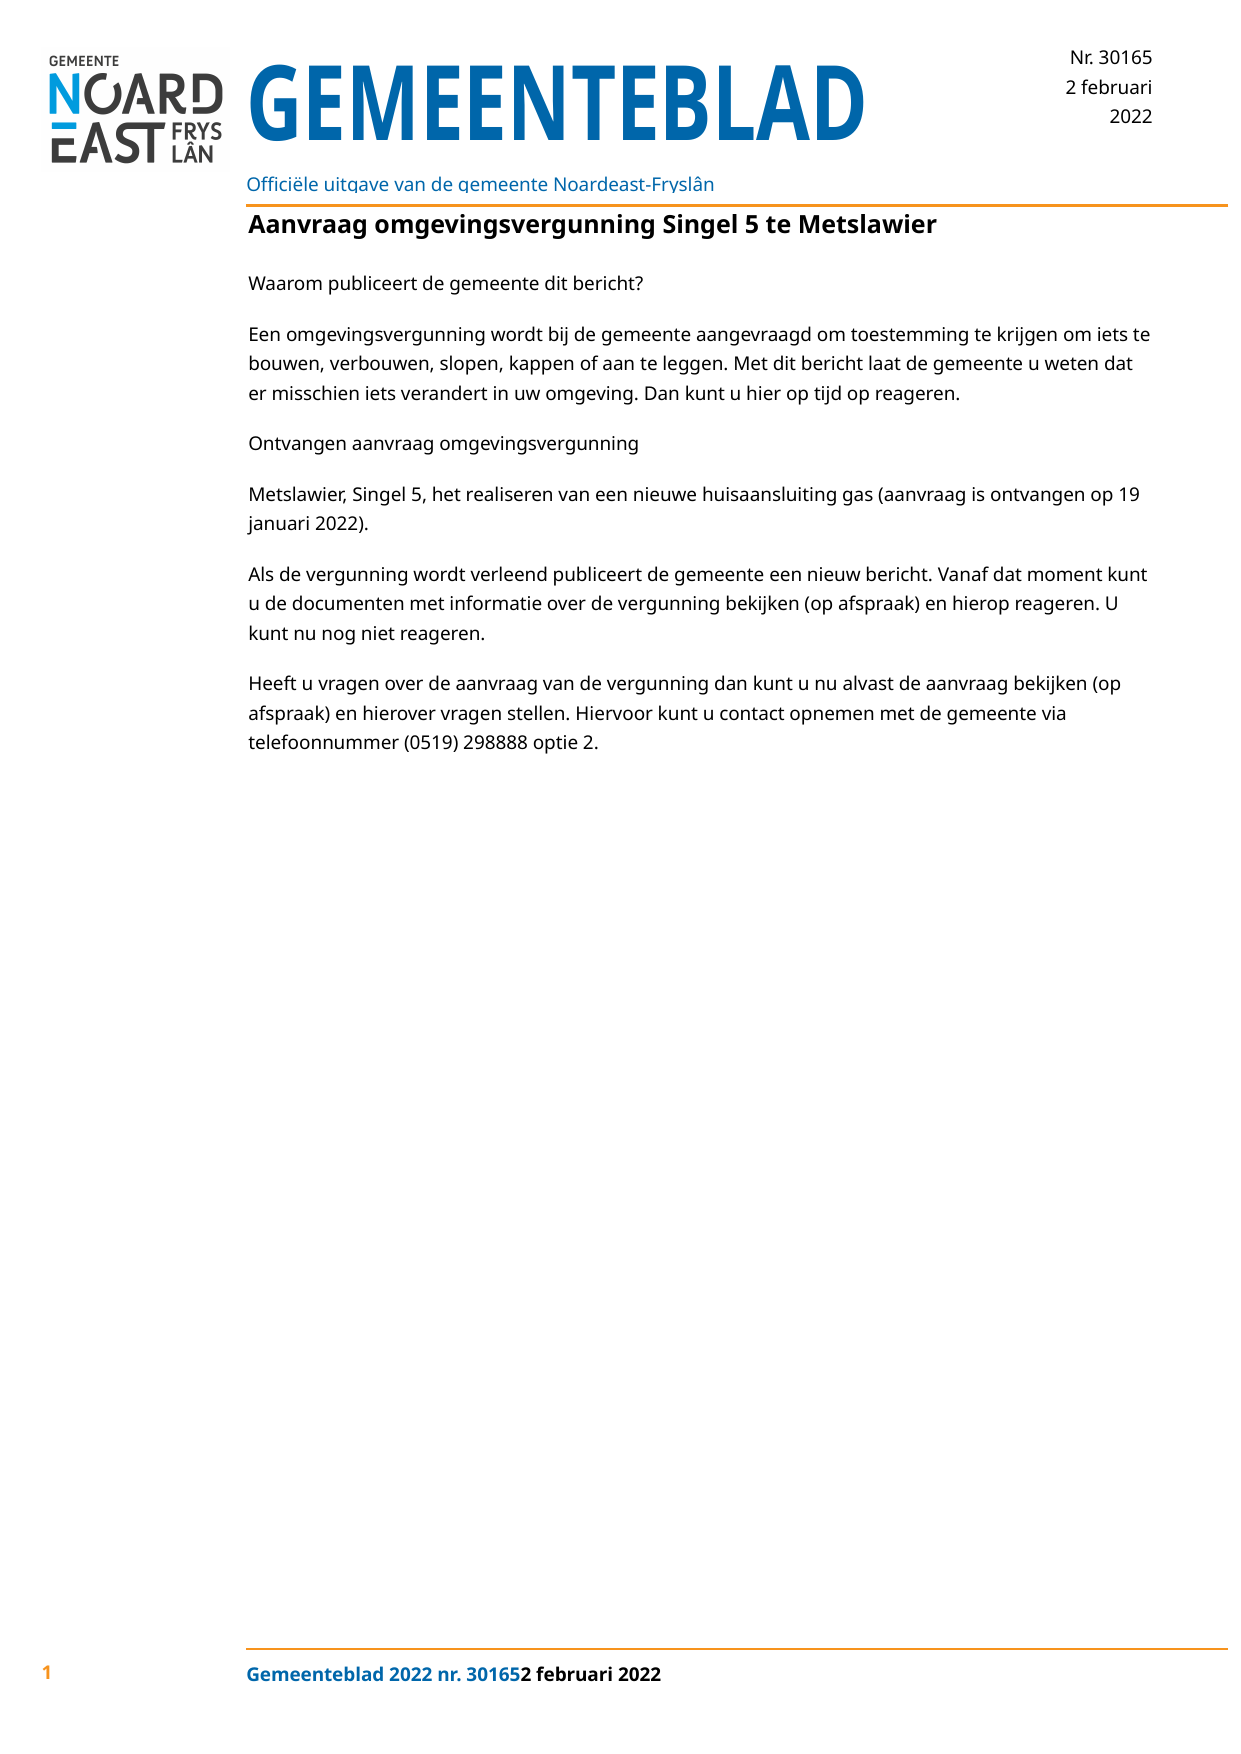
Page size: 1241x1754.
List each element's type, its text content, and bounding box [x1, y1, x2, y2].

text Een omgevingsvergunning wordt bij de gemeente aangevraagd om toestemming te krijgen om iets te bouwen, verbouwen, slopen, kappen of aan te leggen. Met dit bericht laat de gemeente u weten dat er misschien iets verandert in uw omgeving. Dan kunt u hier op tijd op reageren. [248, 321, 1152, 406]
text Waarom publiceert de gemeente dit bericht? [248, 270, 1152, 296]
text Ontvangen aanvraag omgevingsvergunning [248, 430, 1152, 456]
text Als de vergunning wordt verleend publiceert de gemeente een nieuw bericht. Vanaf dat moment kunt u de documenten met informatie over de vergunning bekijken (op afspraak) en hierop reageren. U kunt nu nog niet reageren. [248, 561, 1152, 646]
picture [41, 47, 231, 172]
text Aanvraag omgevingsvergunning Singel 5 te Metslawier [248, 207, 1152, 241]
text Heeft u vragen over de aanvraag van de vergunning dan kunt u nu alvast de aanvraag bekijken (op afspraak) en hierover vragen stellen. Hiervoor kunt u contact opnemen met de gemeente via telefoonnummer (0519) 298888 optie 2. [248, 670, 1152, 755]
text Metslawier, Singel 5, het realiseren van een nieuwe huisaansluiting gas (aanvraag is ontvangen op 19 januari 2022). [248, 481, 1152, 536]
